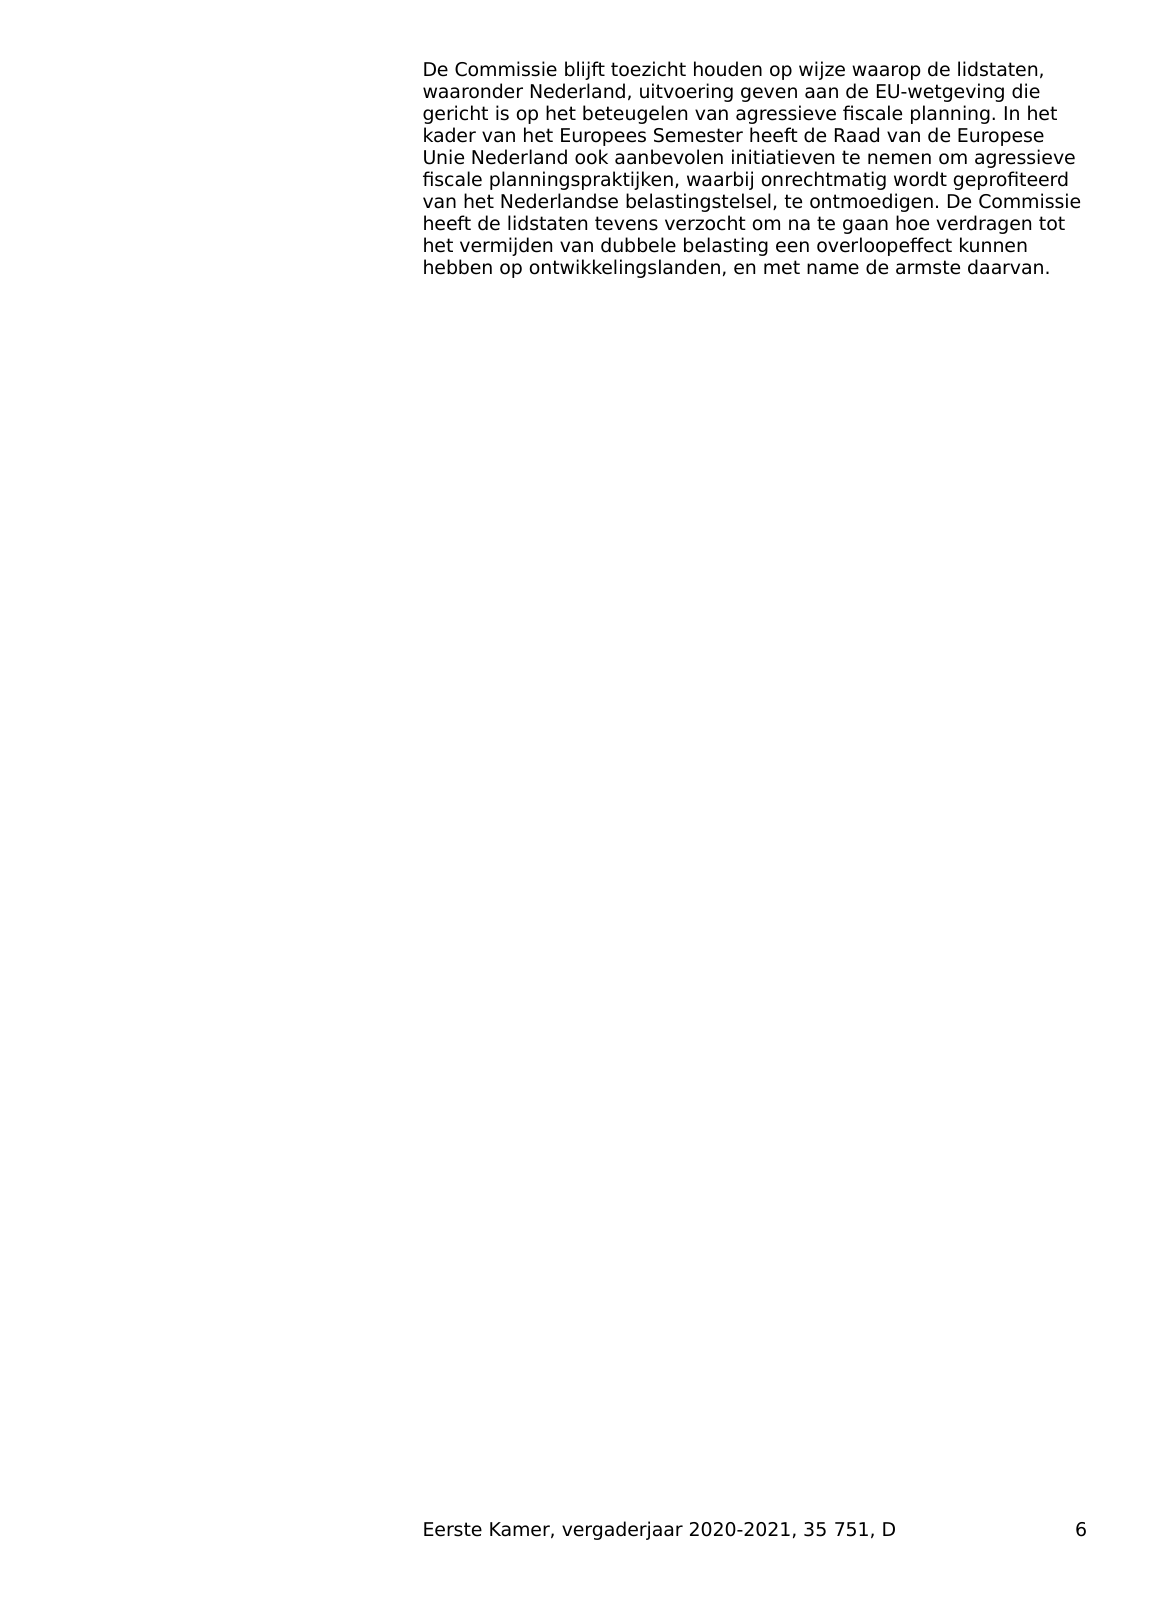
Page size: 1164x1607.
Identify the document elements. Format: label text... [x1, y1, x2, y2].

text De Commissie blijft toezicht houden op wijze waarop de lidstaten, waaronder Nederland, uitvoering geven aan de EU-wetgeving die gericht is op het beteugelen van agressieve fiscale planning. In het kader van het Europees Semester heeft de Raad van de Europese Unie Nederland ook aanbevolen initiatieven te nemen om agressieve fiscale planningspraktijken, waarbij onrechtmatig wordt geprofiteerd van het Nederlandse belastingstelsel, te ontmoedigen. De Commissie heeft de lidstaten tevens verzocht om na te gaan hoe verdragen tot het vermijden van dubbele belasting een overloopeffect kunnen hebben op ontwikkelingslanden, en met name de armste daarvan. [422, 59, 1087, 279]
